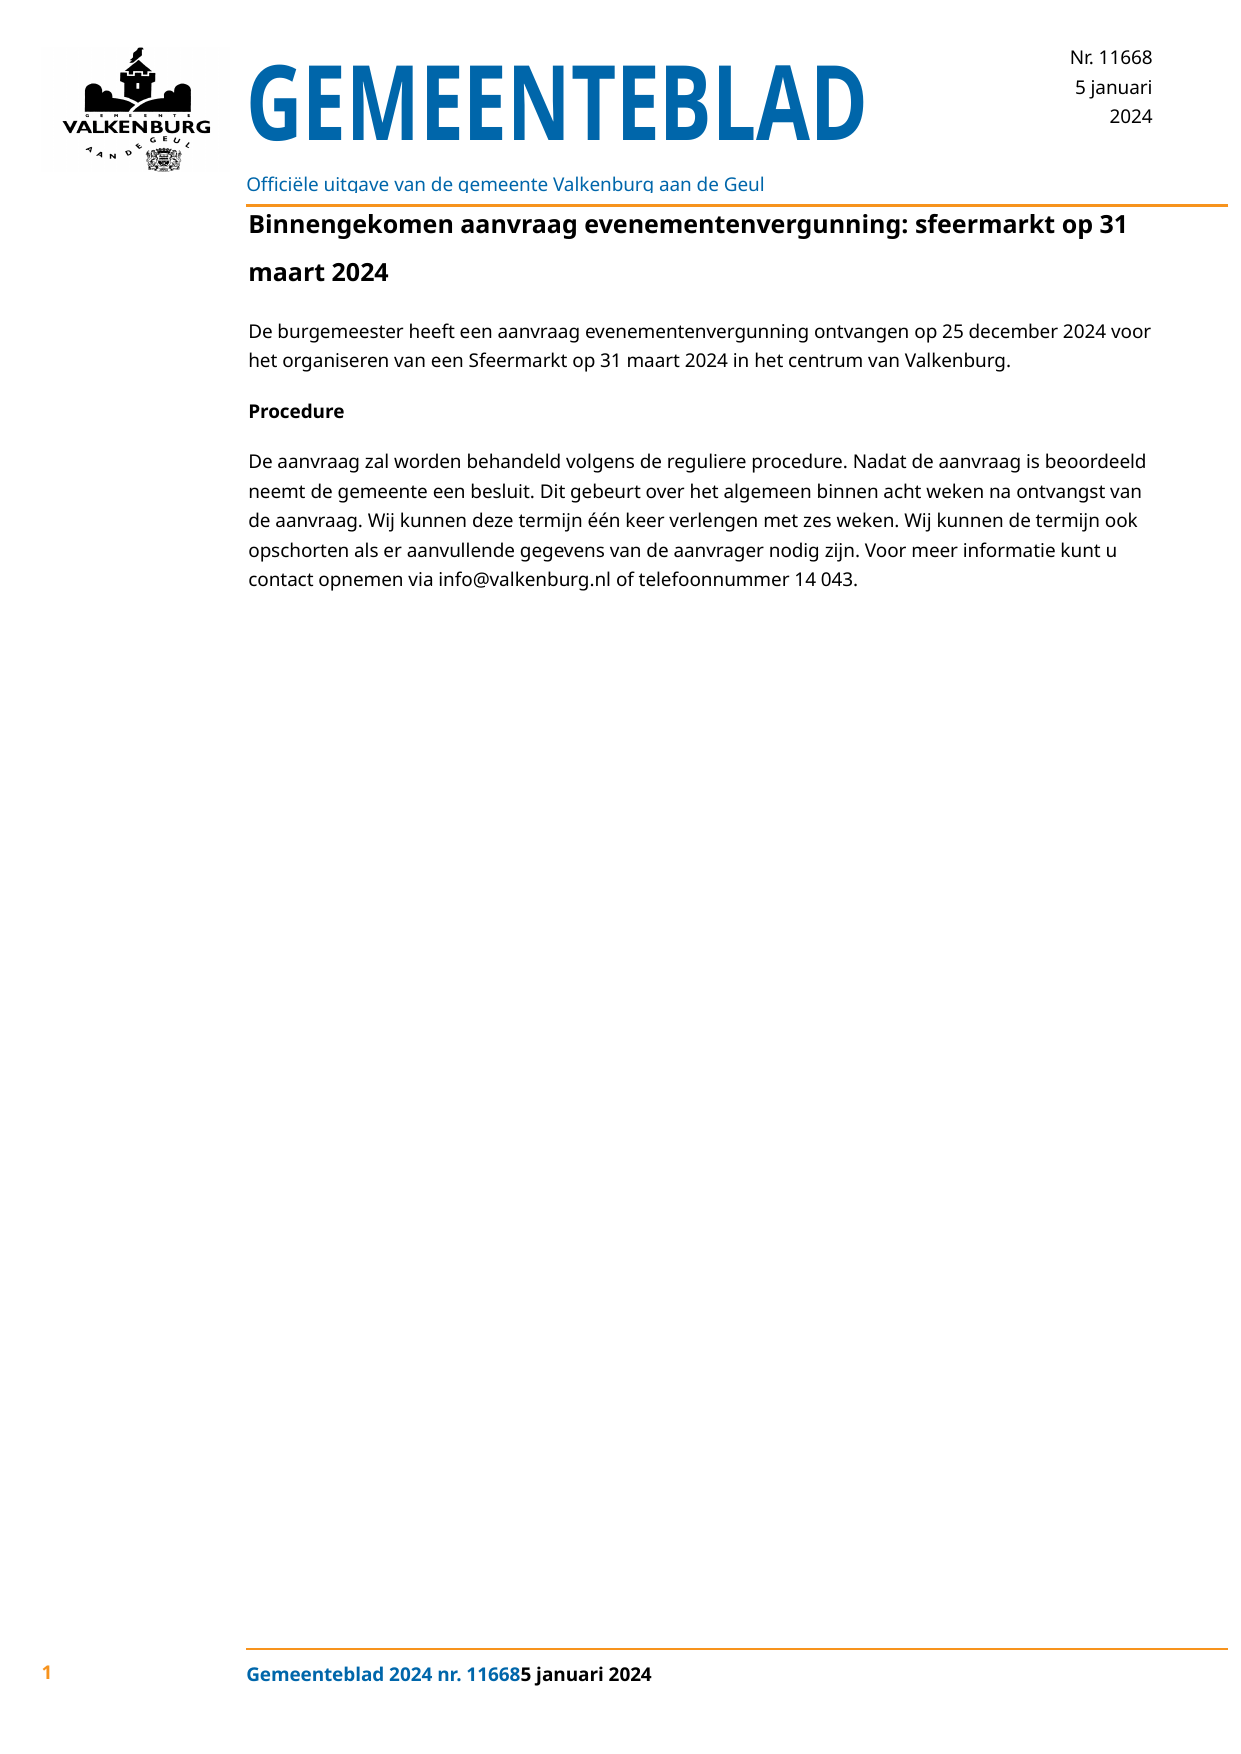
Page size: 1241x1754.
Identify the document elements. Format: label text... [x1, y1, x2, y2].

picture [41, 47, 231, 172]
text Procedure [248, 398, 1152, 424]
text Binnengekomen aanvraag evenementenvergunning: sfeermarkt op 31 maart 2024 [248, 207, 1152, 288]
text De aanvraag zal worden behandeld volgens de reguliere procedure. Nadat de aanvraag is beoordeeld neemt de gemeente een besluit. Dit gebeurt over het algemeen binnen acht weken na ontvangst van de aanvraag. Wij kunnen deze termijn één keer verlengen met zes weken. Wij kunnen de termijn ook opschorten als er aanvullende gegevens van de aanvrager nodig zijn. Voor meer informatie kunt u contact opnemen via info@valkenburg.nl of telefoonnummer 14 043. [248, 448, 1152, 592]
text De burgemeester heeft een aanvraag evenementenvergunning ontvangen op 25 december 2024 voor het organiseren van een Sfeermarkt op 31 maart 2024 in het centrum van Valkenburg. [248, 318, 1152, 373]
